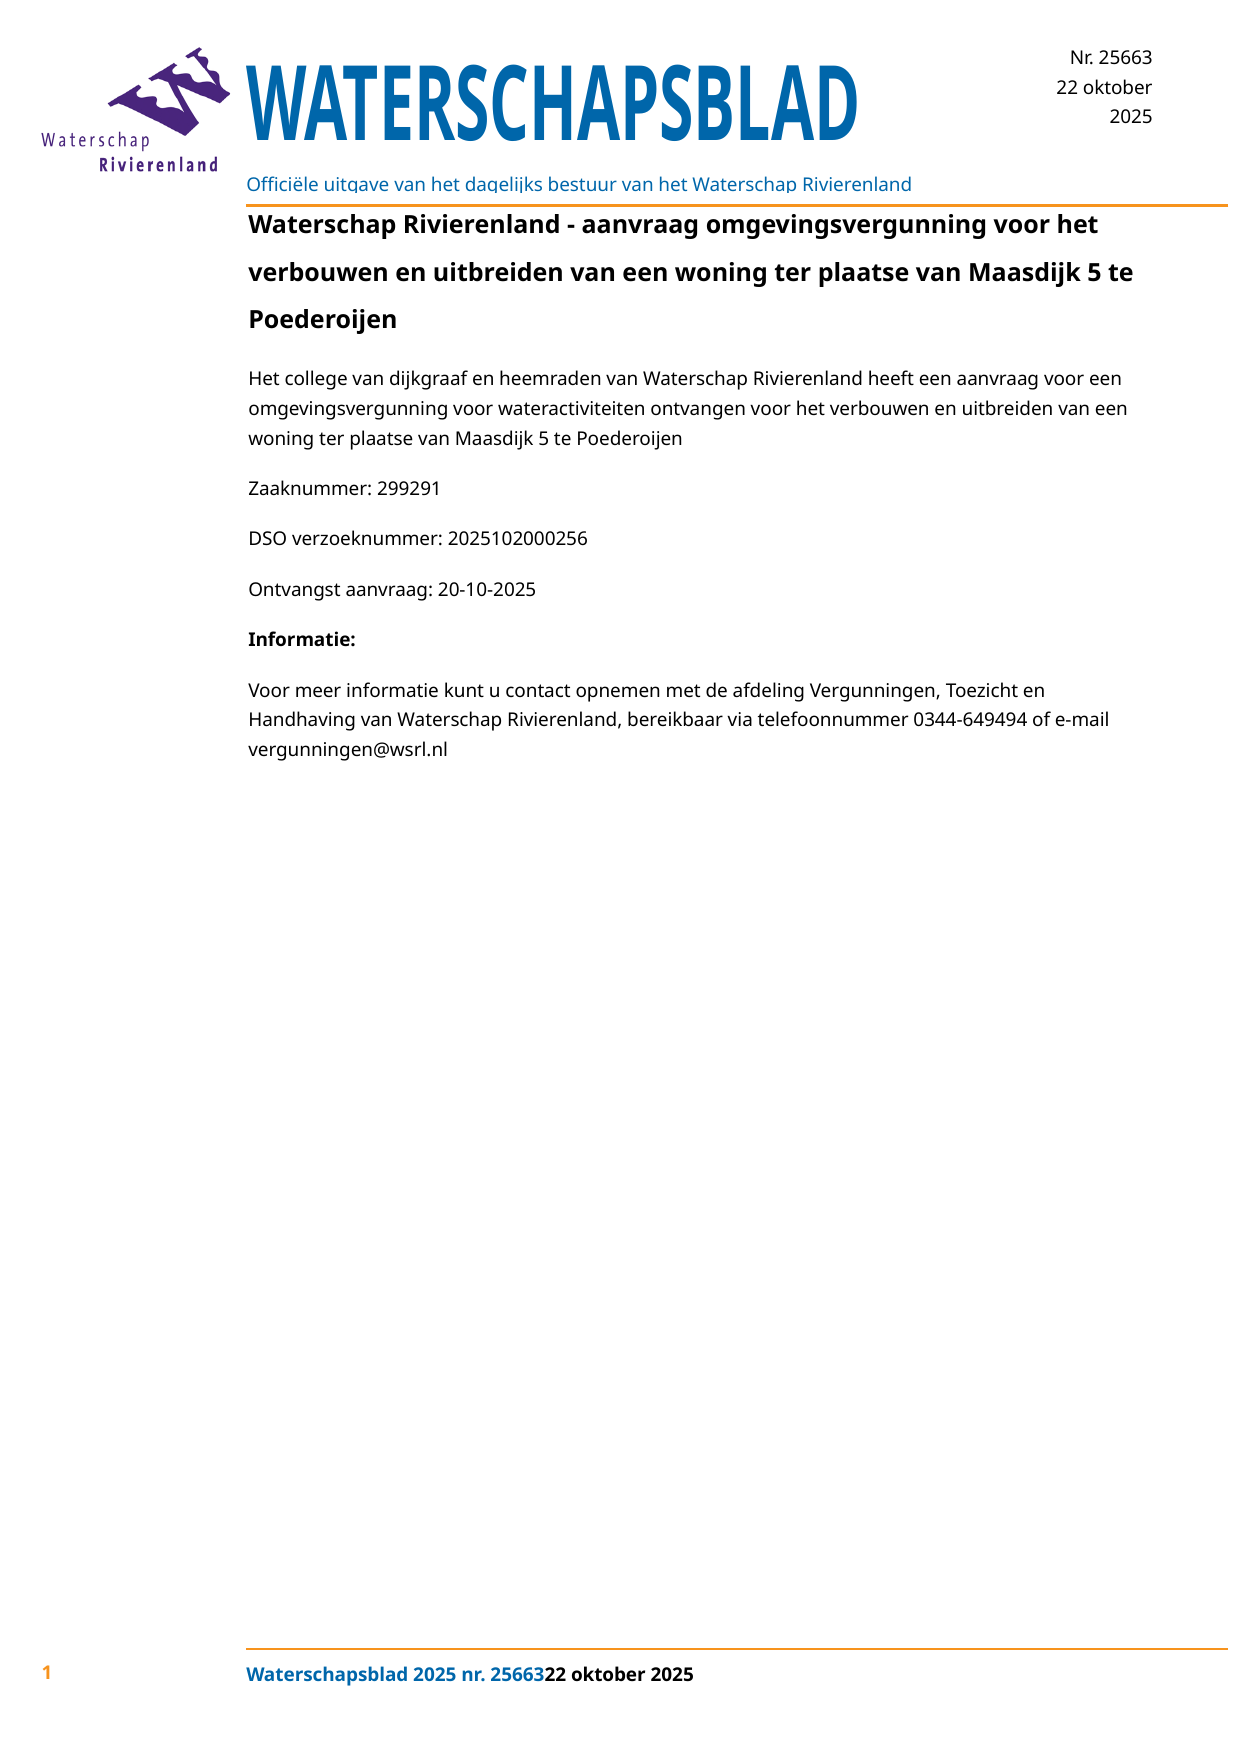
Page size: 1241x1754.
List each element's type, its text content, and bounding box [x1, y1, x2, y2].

text Ontvangst aanvraag: 20-10-2025 [248, 576, 1152, 602]
text Waterschap Rivierenland - aanvraag omgevingsvergunning voor het verbouwen en uitbreiden van een woning ter plaatse van Maasdijk 5 te Poederoijen [248, 207, 1152, 336]
text DSO verzoeknummer: 2025102000256 [248, 526, 1152, 551]
text Het college van dijkgraaf en heemraden van Waterschap Rivierenland heeft een aanvraag voor een omgevingsvergunning voor wateractiviteiten ontvangen voor het verbouwen en uitbreiden van een woning ter plaatse van Maasdijk 5 te Poederoijen [248, 366, 1152, 450]
text Informatie: [248, 626, 1152, 652]
text Voor meer informatie kunt u contact opnemen met de afdeling Vergunningen, Toezicht en Handhaving van Waterschap Rivierenland, bereikbaar via telefoonnummer 0344-649494 of e-mail vergunningen@wsrl.nl [248, 677, 1152, 762]
picture [41, 47, 231, 172]
text Zaaknummer: 299291 [248, 475, 1152, 501]
